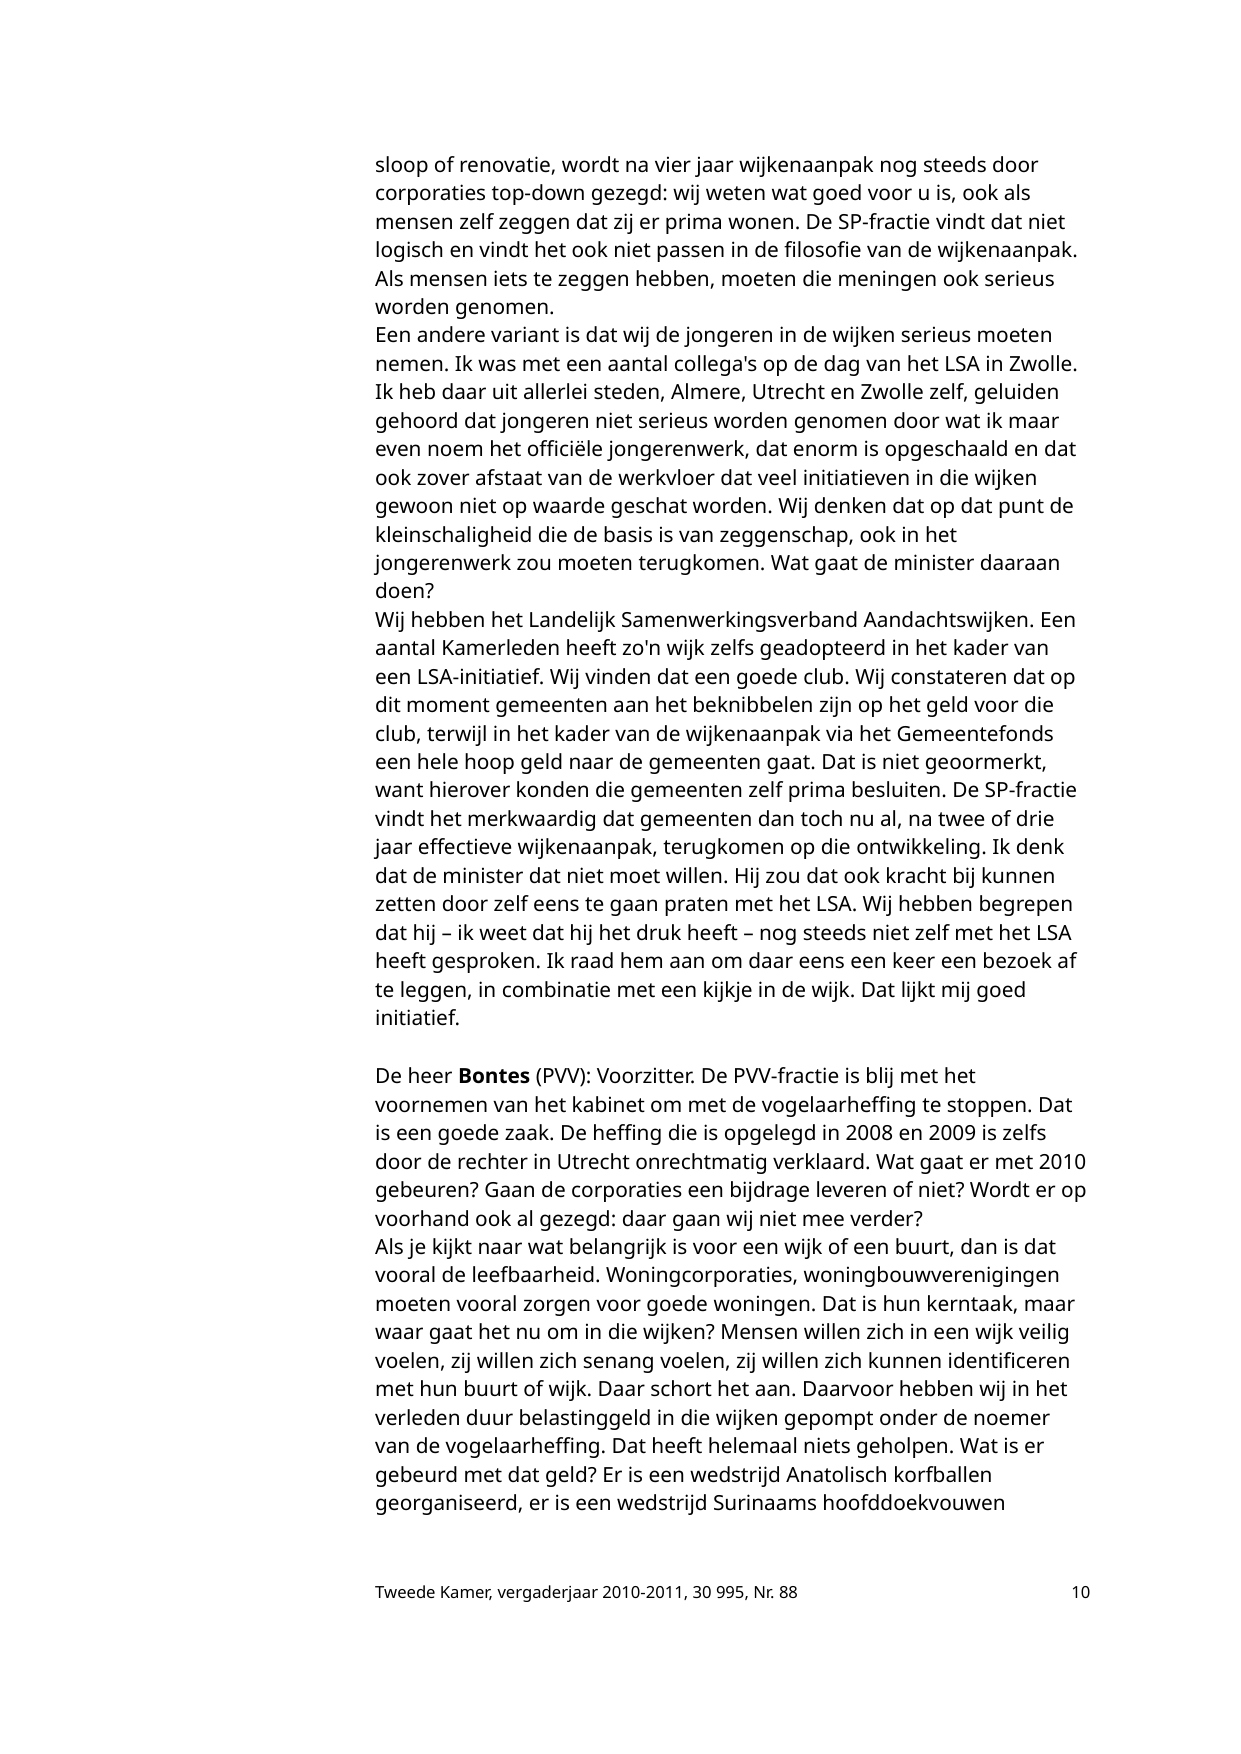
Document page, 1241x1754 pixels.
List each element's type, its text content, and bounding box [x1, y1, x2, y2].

text De heer Bontes (PVV): Voorzitter. De PVV-fractie is blij met het voornemen van het kabinet om met de vogelaarheffing te stoppen. Dat is een goede zaak. De heffing die is opgelegd in 2008 en 2009 is zelfs door de rechter in Utrecht onrechtmatig verklaard. Wat gaat er met 2010 gebeuren? Gaan de corporaties een bijdrage leveren of niet? Wordt er op voorhand ook al gezegd: daar gaan wij niet mee verder? [375, 1062, 1090, 1232]
text Wij hebben het Landelijk Samenwerkingsverband Aandachtswijken. Een aantal Kamerleden heeft zo'n wijk zelfs geadopteerd in het kader van een LSA-initiatief. Wij vinden dat een goede club. Wij constateren dat op dit moment gemeenten aan het beknibbelen zijn op het geld voor die club, terwijl in het kader van de wijkenaanpak via het Gemeentefonds een hele hoop geld naar de gemeenten gaat. Dat is niet geoormerkt, want hierover konden die gemeenten zelf prima besluiten. De SP-fractie vindt het merkwaardig dat gemeenten dan toch nu al, na twee of drie jaar effectieve wijkenaanpak, terugkomen op die ontwikkeling. Ik denk dat de minister dat niet moet willen. Hij zou dat ook kracht bij kunnen zetten door zelf eens te gaan praten met het LSA. Wij hebben begrepen dat hij – ik weet dat hij het druk heeft – nog steeds niet zelf met het LSA heeft gesproken. Ik raad hem aan om daar eens een keer een bezoek af te leggen, in combinatie met een kijkje in de wijk. Dat lijkt mij goed initiatief. [375, 605, 1090, 1032]
text Als je kijkt naar wat belangrijk is voor een wijk of een buurt, dan is dat vooral de leefbaarheid. Woningcorporaties, woningbouwverenigingen moeten vooral zorgen voor goede woningen. Dat is hun kerntaak, maar waar gaat het nu om in die wijken? Mensen willen zich in een wijk veilig voelen, zij willen zich senang voelen, zij willen zich kunnen identificeren met hun buurt of wijk. Daar schort het aan. Daarvoor hebben wij in het verleden duur belastinggeld in die wijken gepompt onder de noemer van de vogelaarheffing. Dat heeft helemaal niets geholpen. Wat is er gebeurd met dat geld? Er is een wedstrijd Anatolisch korfballen georganiseerd, er is een wedstrijd Surinaams hoofddoekvouwen [375, 1232, 1090, 1517]
text Een andere variant is dat wij de jongeren in de wijken serieus moeten nemen. Ik was met een aantal collega's op de dag van het LSA in Zwolle. Ik heb daar uit allerlei steden, Almere, Utrecht en Zwolle zelf, geluiden gehoord dat jongeren niet serieus worden genomen door wat ik maar even noem het officiële jongerenwerk, dat enorm is opgeschaald en dat ook zover afstaat van de werkvloer dat veel initiatieven in die wijken gewoon niet op waarde geschat worden. Wij denken dat op dat punt de kleinschaligheid die de basis is van zeggenschap, ook in het jongerenwerk zou moeten terugkomen. Wat gaat de minister daaraan doen? [375, 321, 1090, 605]
text sloop of renovatie, wordt na vier jaar wijkenaanpak nog steeds door corporaties top-down gezegd: wij weten wat goed voor u is, ook als mensen zelf zeggen dat zij er prima wonen. De SP-fractie vindt dat niet logisch en vindt het ook niet passen in de filosofie van de wijkenaanpak. Als mensen iets te zeggen hebben, moeten die meningen ook serieus worden genomen. [375, 150, 1090, 321]
